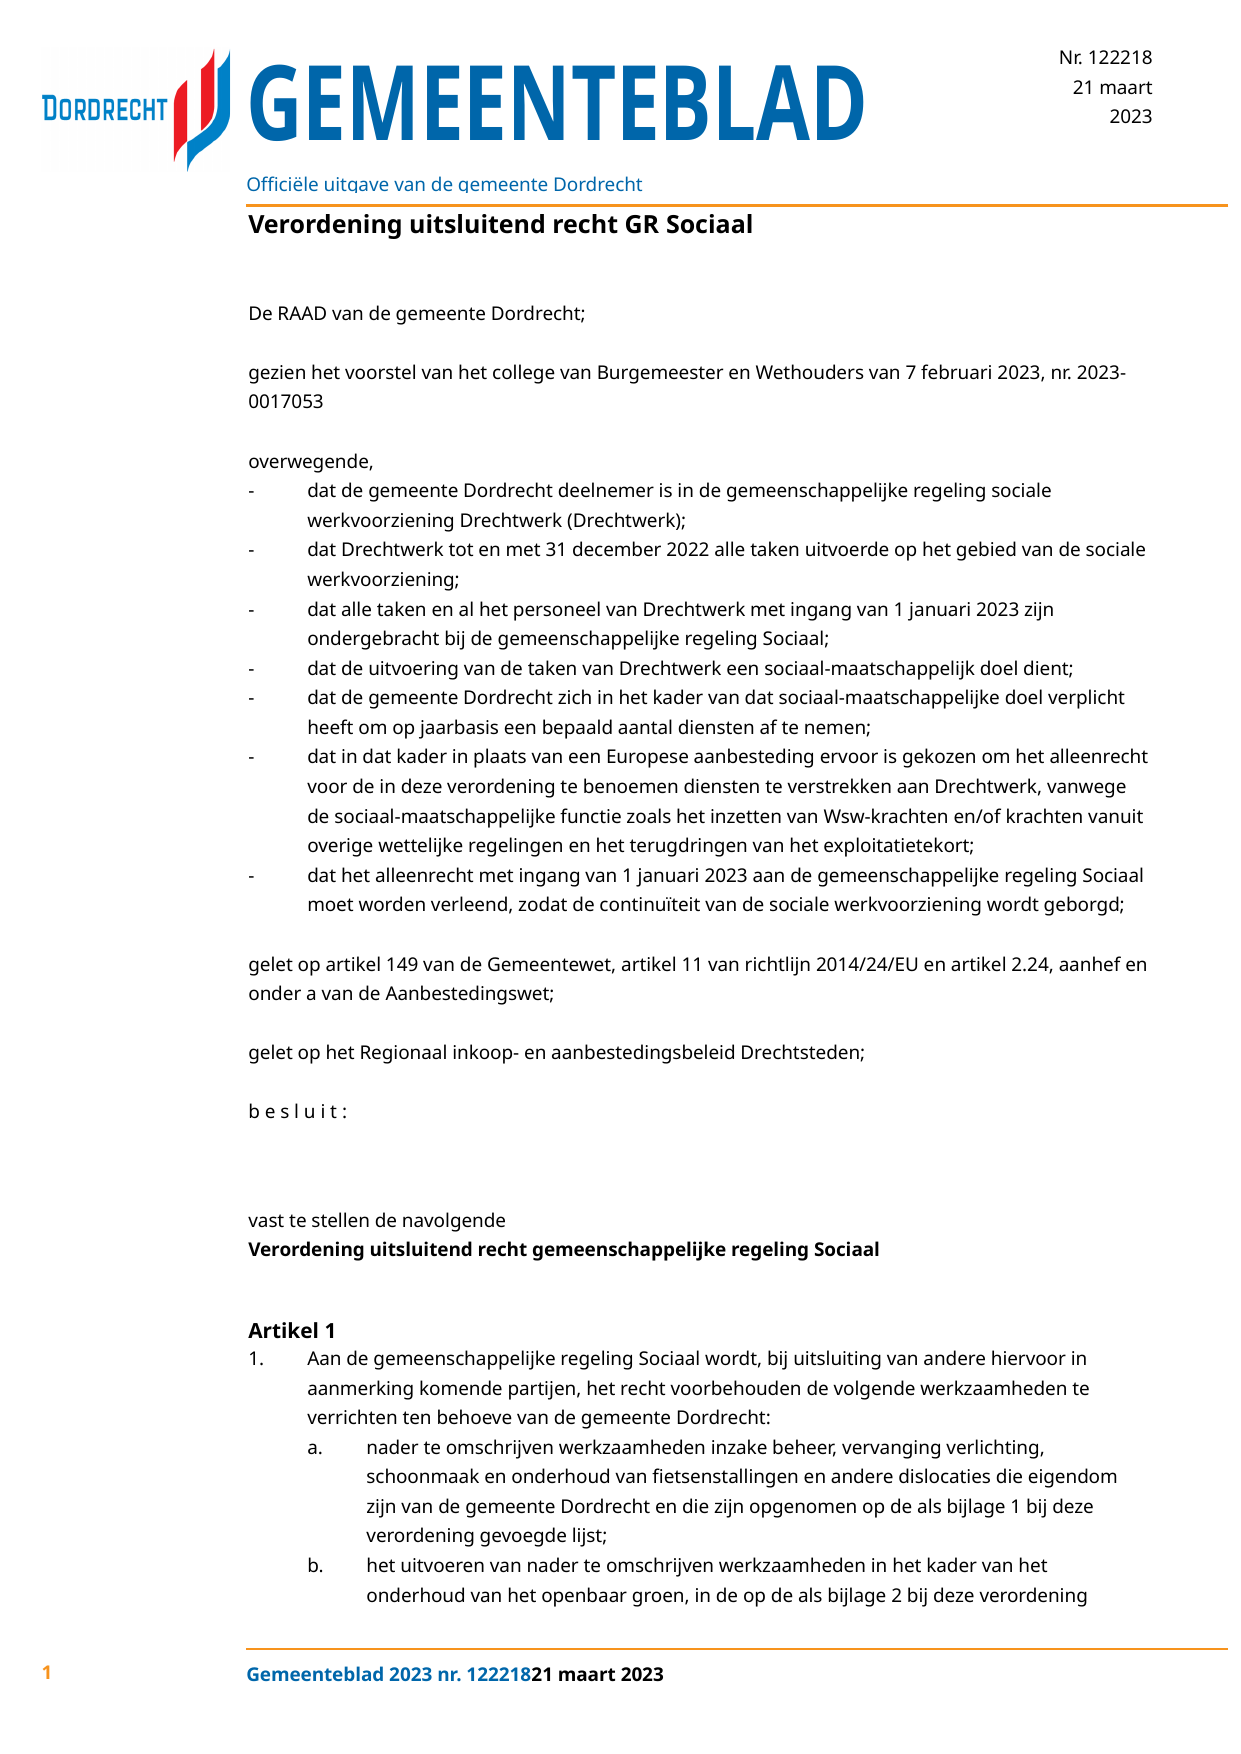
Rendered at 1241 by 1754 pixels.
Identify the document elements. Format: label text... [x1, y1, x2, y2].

text Artikel 1 [248, 1317, 1152, 1345]
list dat in dat kader in plaats van een Europese aanbesteding ervoor is gekozen om het alleenrecht voor de in deze verordening te benoemen diensten te verstrekken aan Drechtwerk, vanwege de sociaal-maatschappelijke functie zoals het inzetten van Wsw-krachten en/of krachten vanuit overige wettelijke regelingen en het terugdringen van het exploitatietekort; [248, 744, 1152, 858]
list dat het alleenrecht met ingang van 1 januari 2023 aan de gemeenschappelijke regeling Sociaal moet worden verleend, zodat de continuïteit van de sociale werkvoorziening wordt geborgd; [248, 862, 1152, 917]
text Verordening uitsluitend recht GR Sociaal [248, 207, 1152, 241]
list het uitvoeren van nader te omschrijven werkzaamheden in het kader van het onderhoud van het openbaar groen, in de op de als bijlage 2 bij deze verordening [307, 1552, 1152, 1607]
text De RAAD van de gemeente Dordrecht; [248, 300, 1152, 326]
list Aan de gemeenschappelijke regeling Sociaal wordt, bij uitsluiting van andere hiervoor in aanmerking komende partijen, het recht voorbehouden de volgende werkzaamheden te verrichten ten behoeve van de gemeente Dordrecht: [248, 1345, 1152, 1430]
list nader te omschrijven werkzaamheden inzake beheer, vervanging verlichting, schoonmaak en onderhoud van fietsenstallingen en andere dislocaties die eigendom zijn van de gemeente Dordrecht en die zijn opgenomen op de als bijlage 1 bij deze verordening gevoegde lijst; [307, 1434, 1152, 1548]
list dat alle taken en al het personeel van Drechtwerk met ingang van 1 januari 2023 zijn ondergebracht bij de gemeenschappelijke regeling Sociaal; [248, 596, 1152, 651]
text overwegende, [248, 448, 1152, 473]
picture [41, 47, 231, 172]
list dat de uitvoering van de taken van Drechtwerk een sociaal-maatschappelijk doel dient; [248, 655, 1152, 681]
list dat Drechtwerk tot en met 31 december 2022 alle taken uitvoerde op het gebied van de sociale werkvoorziening; [248, 537, 1152, 592]
text gelet op het Regionaal inkoop- en aanbestedingsbeleid Drechtsteden; [248, 1039, 1152, 1065]
text Verordening uitsluitend recht gemeenschappelijke regeling Sociaal [248, 1237, 1152, 1262]
text gelet op artikel 149 van de Gemeentewet, artikel 11 van richtlijn 2014/24/EU en artikel 2.24, aanhef en onder a van de Aanbestedingswet; [248, 951, 1152, 1006]
text b e s l u i t : [248, 1099, 1152, 1124]
text vast te stellen de navolgende [248, 1207, 1152, 1233]
list dat de gemeente Dordrecht zich in het kader van dat sociaal-maatschappelijke doel verplicht heeft om op jaarbasis een bepaald aantal diensten af te nemen; [248, 684, 1152, 740]
text gezien het voorstel van het college van Burgemeester en Wethouders van 7 februari 2023, nr. 2023-0017053 [248, 359, 1152, 414]
list dat de gemeente Dordrecht deelnemer is in de gemeenschappelijke regeling sociale werkvoorziening Drechtwerk (Drechtwerk); [248, 477, 1152, 533]
